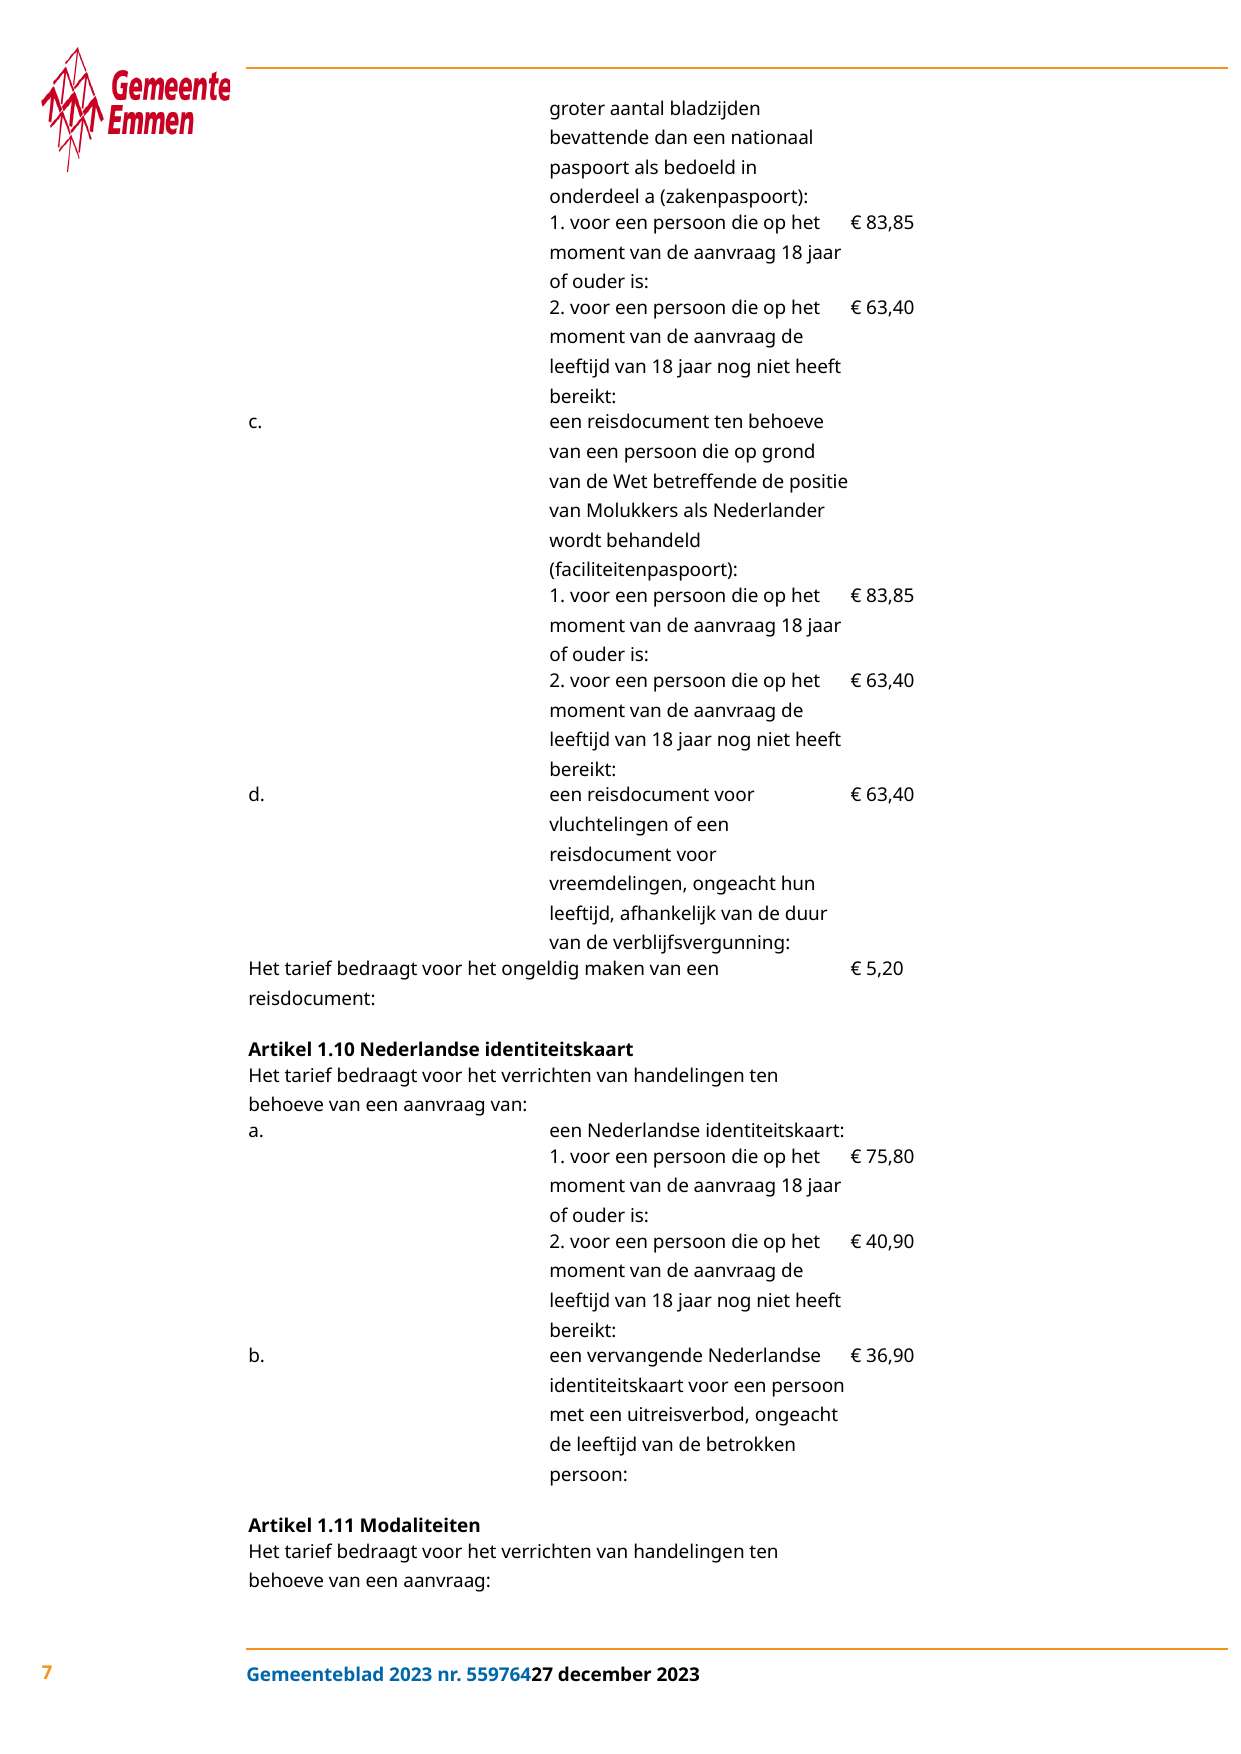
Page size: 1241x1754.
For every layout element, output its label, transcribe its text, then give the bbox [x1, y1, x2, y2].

table_cell [248, 1143, 549, 1228]
table_cell € 75,80 [850, 1143, 1152, 1228]
table_cell [248, 1011, 850, 1036]
table_cell [549, 1487, 850, 1512]
table_cell 1. voor een persoon die op het moment van de aanvraag 18 jaar of ouder is: [549, 209, 850, 294]
table_cell € 83,85 [850, 209, 1152, 294]
table_cell [850, 1062, 1152, 1117]
table_cell Het tarief bedraagt voor het verrichten van handelingen ten behoeve van een aanvraag van: [248, 1062, 850, 1117]
table_cell Het tarief bedraagt voor het ongeldig maken van een reisdocument: [248, 955, 850, 1011]
table_cell € 63,40 [850, 294, 1152, 409]
table_cell [850, 1118, 1152, 1143]
table_cell [850, 409, 1152, 582]
table_cell 2. voor een persoon die op het moment van de aanvraag de leeftijd van 18 jaar nog niet heeft bereikt: [549, 294, 850, 409]
table_cell € 83,85 [850, 582, 1152, 667]
table_cell [248, 667, 549, 782]
table_cell 2. voor een persoon die op het moment van de aanvraag de leeftijd van 18 jaar nog niet heeft bereikt: [549, 1228, 850, 1342]
table_cell [248, 1487, 549, 1512]
table_cell [248, 209, 549, 294]
table_cell € 36,90 [850, 1343, 1152, 1487]
table_cell [248, 95, 549, 209]
table_cell [248, 582, 549, 667]
table_cell Artikel 1.10 Nederlandse identiteitskaart [248, 1036, 850, 1062]
table_cell [248, 294, 549, 409]
table_cell c. [248, 409, 549, 582]
table_cell [850, 95, 1152, 209]
table_cell a. [248, 1118, 549, 1143]
table_cell 1. voor een persoon die op het moment van de aanvraag 18 jaar of ouder is: [549, 1143, 850, 1228]
table_cell € 40,90 [850, 1228, 1152, 1342]
table_cell 2. voor een persoon die op het moment van de aanvraag de leeftijd van 18 jaar nog niet heeft bereikt: [549, 667, 850, 782]
table_cell een vervangende Nederlandse identiteitskaart voor een persoon met een uitreisverbod, ongeacht de leeftijd van de betrokken persoon: [549, 1343, 850, 1487]
table_cell een reisdocument voor vluchtelingen of een reisdocument voor vreemdelingen, ongeacht hun leeftijd, afhankelijk van de duur van de verblijfsvergunning: [549, 782, 850, 955]
table_cell [850, 1538, 1152, 1593]
table_cell d. [248, 782, 549, 955]
picture [41, 47, 231, 172]
table_cell Artikel 1.11 Modaliteiten [248, 1512, 850, 1538]
table_cell groter aantal bladzijden bevattende dan een nationaal paspoort als bedoeld in onderdeel a (zakenpaspoort): [549, 95, 850, 209]
table_cell [850, 1011, 1152, 1036]
table_cell € 63,40 [850, 667, 1152, 782]
table_cell [248, 1228, 549, 1342]
table_cell Het tarief bedraagt voor het verrichten van handelingen ten behoeve van een aanvraag: [248, 1538, 850, 1593]
table_cell [850, 1512, 1152, 1538]
table_cell € 63,40 [850, 782, 1152, 955]
table_cell € 5,20 [850, 955, 1152, 1011]
table_cell een reisdocument ten behoeve van een persoon die op grond van de Wet betreffende de positie van Molukkers als Nederlander wordt behandeld (faciliteitenpaspoort): [549, 409, 850, 582]
table_cell 1. voor een persoon die op het moment van de aanvraag 18 jaar of ouder is: [549, 582, 850, 667]
table_cell [850, 1036, 1152, 1062]
table_cell b. [248, 1343, 549, 1487]
table_cell een Nederlandse identiteitskaart: [549, 1118, 850, 1143]
table_cell [850, 1487, 1152, 1512]
